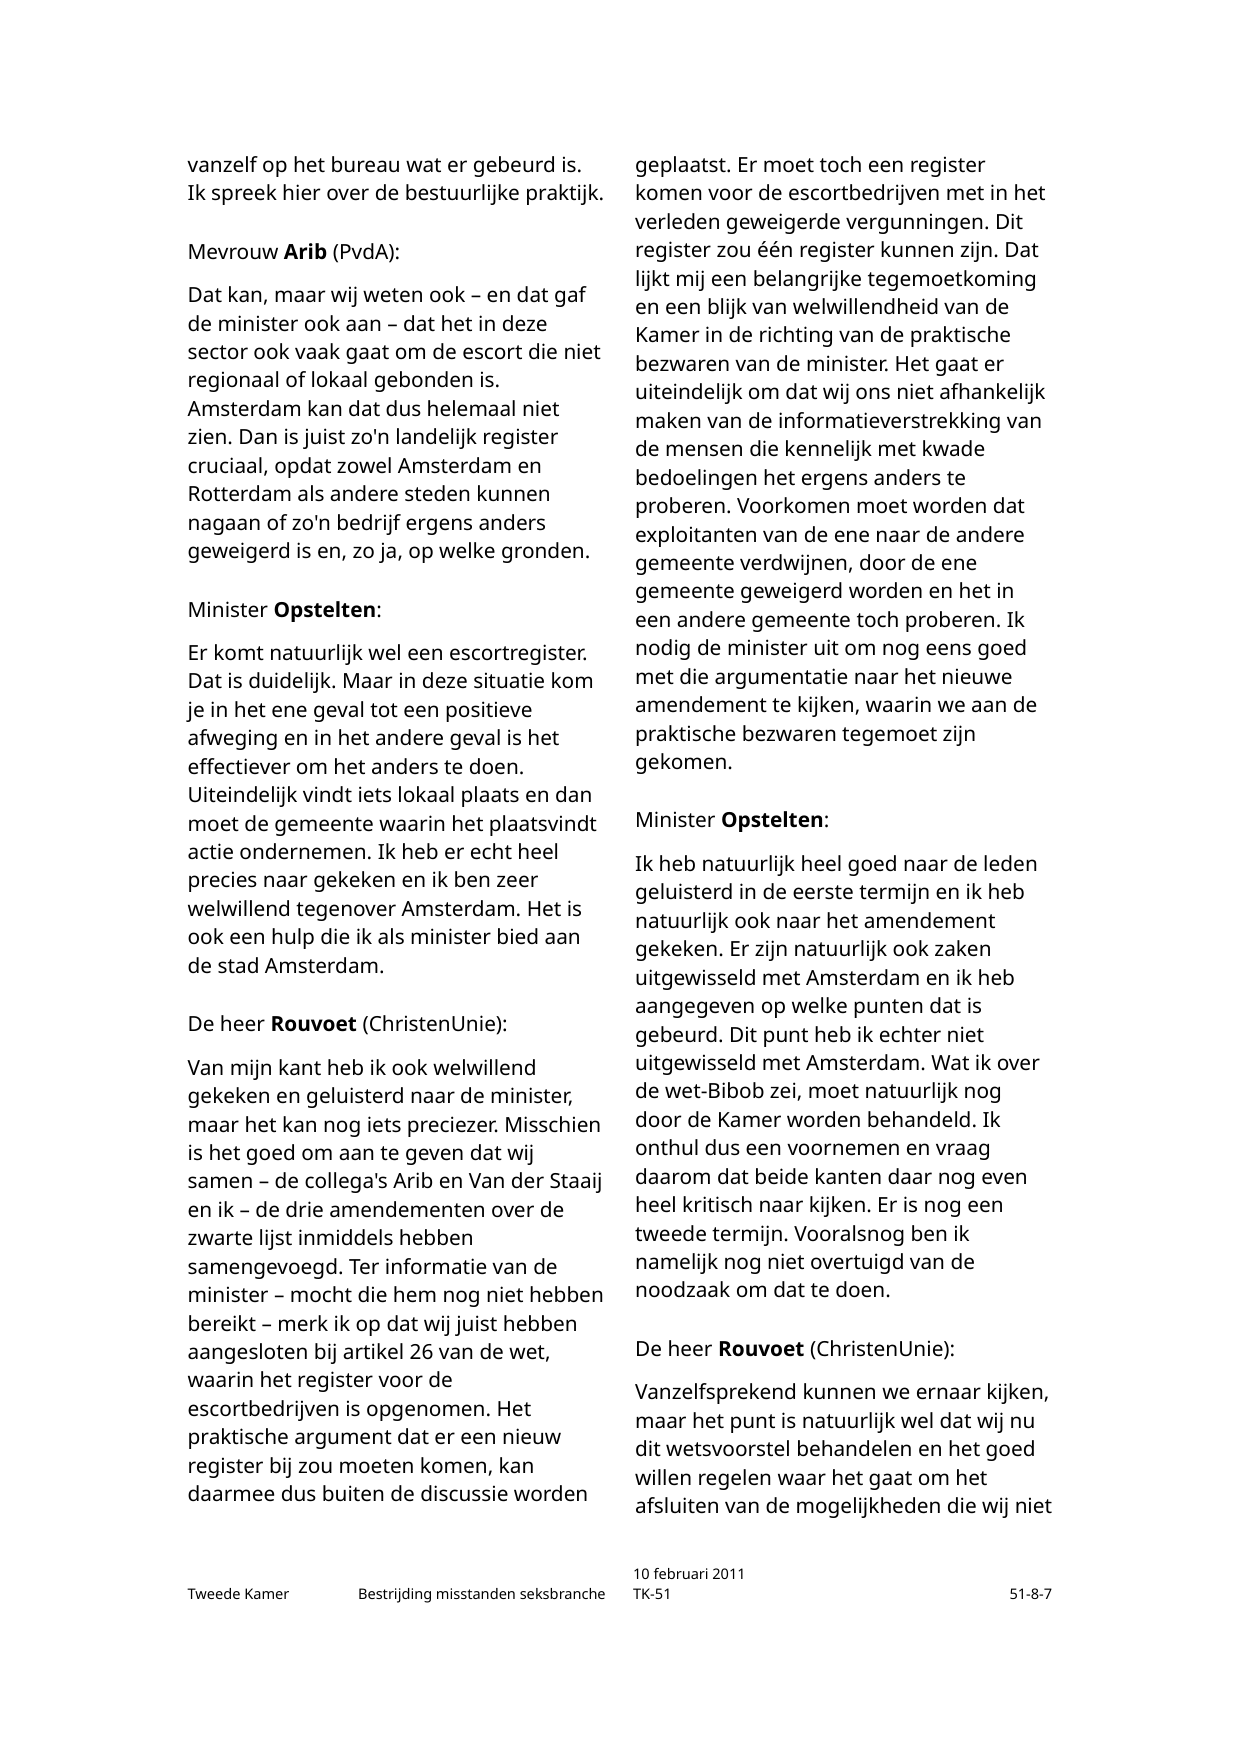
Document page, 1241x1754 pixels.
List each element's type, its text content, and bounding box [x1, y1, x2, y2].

text vanzelf op het bureau wat er gebeurd is. Ik spreek hier over de bestuurlijke praktijk. [187, 150, 605, 207]
text geplaatst. Er moet toch een register komen voor de escortbedrijven met in het verleden geweigerde vergunningen. Dit register zou één register kunnen zijn. Dat lijkt mij een belangrijke tegemoetkoming en een blijk van welwillendheid van de Kamer in de richting van de praktische bezwaren van de minister. Het gaat er uiteindelijk om dat wij ons niet afhankelijk maken van de informatieverstrekking van de mensen die kennelijk met kwade bedoelingen het ergens anders te proberen. Voorkomen moet worden dat exploitanten van de ene naar de andere gemeente verdwijnen, door de ene gemeente geweigerd worden en het in een andere gemeente toch proberen. Ik nodig de minister uit om nog eens goed met die argumentatie naar het nieuwe amendement te kijken, waarin we aan de praktische bezwaren tegemoet zijn gekomen. [635, 150, 1053, 776]
text Minister Opstelten: [187, 595, 605, 623]
text De heer Rouvoet (ChristenUnie): [635, 1334, 1053, 1362]
text De heer Rouvoet (ChristenUnie): [187, 1009, 605, 1038]
text Van mijn kant heb ik ook welwillend gekeken en geluisterd naar de minister, maar het kan nog iets preciezer. Misschien is het goed om aan te geven dat wij samen – de collega's Arib en Van der Staaij en ik – de drie amendementen over de zwarte lijst inmiddels hebben samengevoegd. Ter informatie van de minister – mocht die hem nog niet hebben bereikt – merk ik op dat wij juist hebben aangesloten bij artikel 26 van de wet, waarin het register voor de escortbedrijven is opgenomen. Het praktische argument dat er een nieuw register bij zou moeten komen, kan daarmee dus buiten de discussie worden [187, 1053, 605, 1508]
text Er komt natuurlijk wel een escortregister. Dat is duidelijk. Maar in deze situatie kom je in het ene geval tot een positieve afweging en in het andere geval is het effectiever om het anders te doen. Uiteindelijk vindt iets lokaal plaats en dan moet de gemeente waarin het plaatsvindt actie ondernemen. Ik heb er echt heel precies naar gekeken en ik ben zeer welwillend tegenover Amsterdam. Het is ook een hulp die ik als minister bied aan de stad Amsterdam. [187, 638, 605, 979]
text Ik heb natuurlijk heel goed naar de leden geluisterd in de eerste termijn en ik heb natuurlijk ook naar het amendement gekeken. Er zijn natuurlijk ook zaken uitgewisseld met Amsterdam en ik heb aangegeven op welke punten dat is gebeurd. Dit punt heb ik echter niet uitgewisseld met Amsterdam. Wat ik over de wet-Bibob zei, moet natuurlijk nog door de Kamer worden behandeld. Ik onthul dus een voornemen en vraag daarom dat beide kanten daar nog even heel kritisch naar kijken. Er is nog een tweede termijn. Vooralsnog ben ik namelijk nog niet overtuigd van de noodzaak om dat te doen. [635, 849, 1053, 1304]
text Minister Opstelten: [635, 806, 1053, 834]
text Vanzelfsprekend kunnen we ernaar kijken, maar het punt is natuurlijk wel dat wij nu dit wetsvoorstel behandelen en het goed willen regelen waar het gaat om het afsluiten van de mogelijkheden die wij niet [635, 1377, 1053, 1520]
text Mevrouw Arib (PvdA): [187, 237, 605, 265]
text Dat kan, maar wij weten ook – en dat gaf de minister ook aan – dat het in deze sector ook vaak gaat om de escort die niet regionaal of lokaal gebonden is. Amsterdam kan dat dus helemaal niet zien. Dan is juist zo'n landelijk register cruciaal, opdat zowel Amsterdam en Rotterdam als andere steden kunnen nagaan of zo'n bedrijf ergens anders geweigerd is en, zo ja, op welke gronden. [187, 280, 605, 565]
